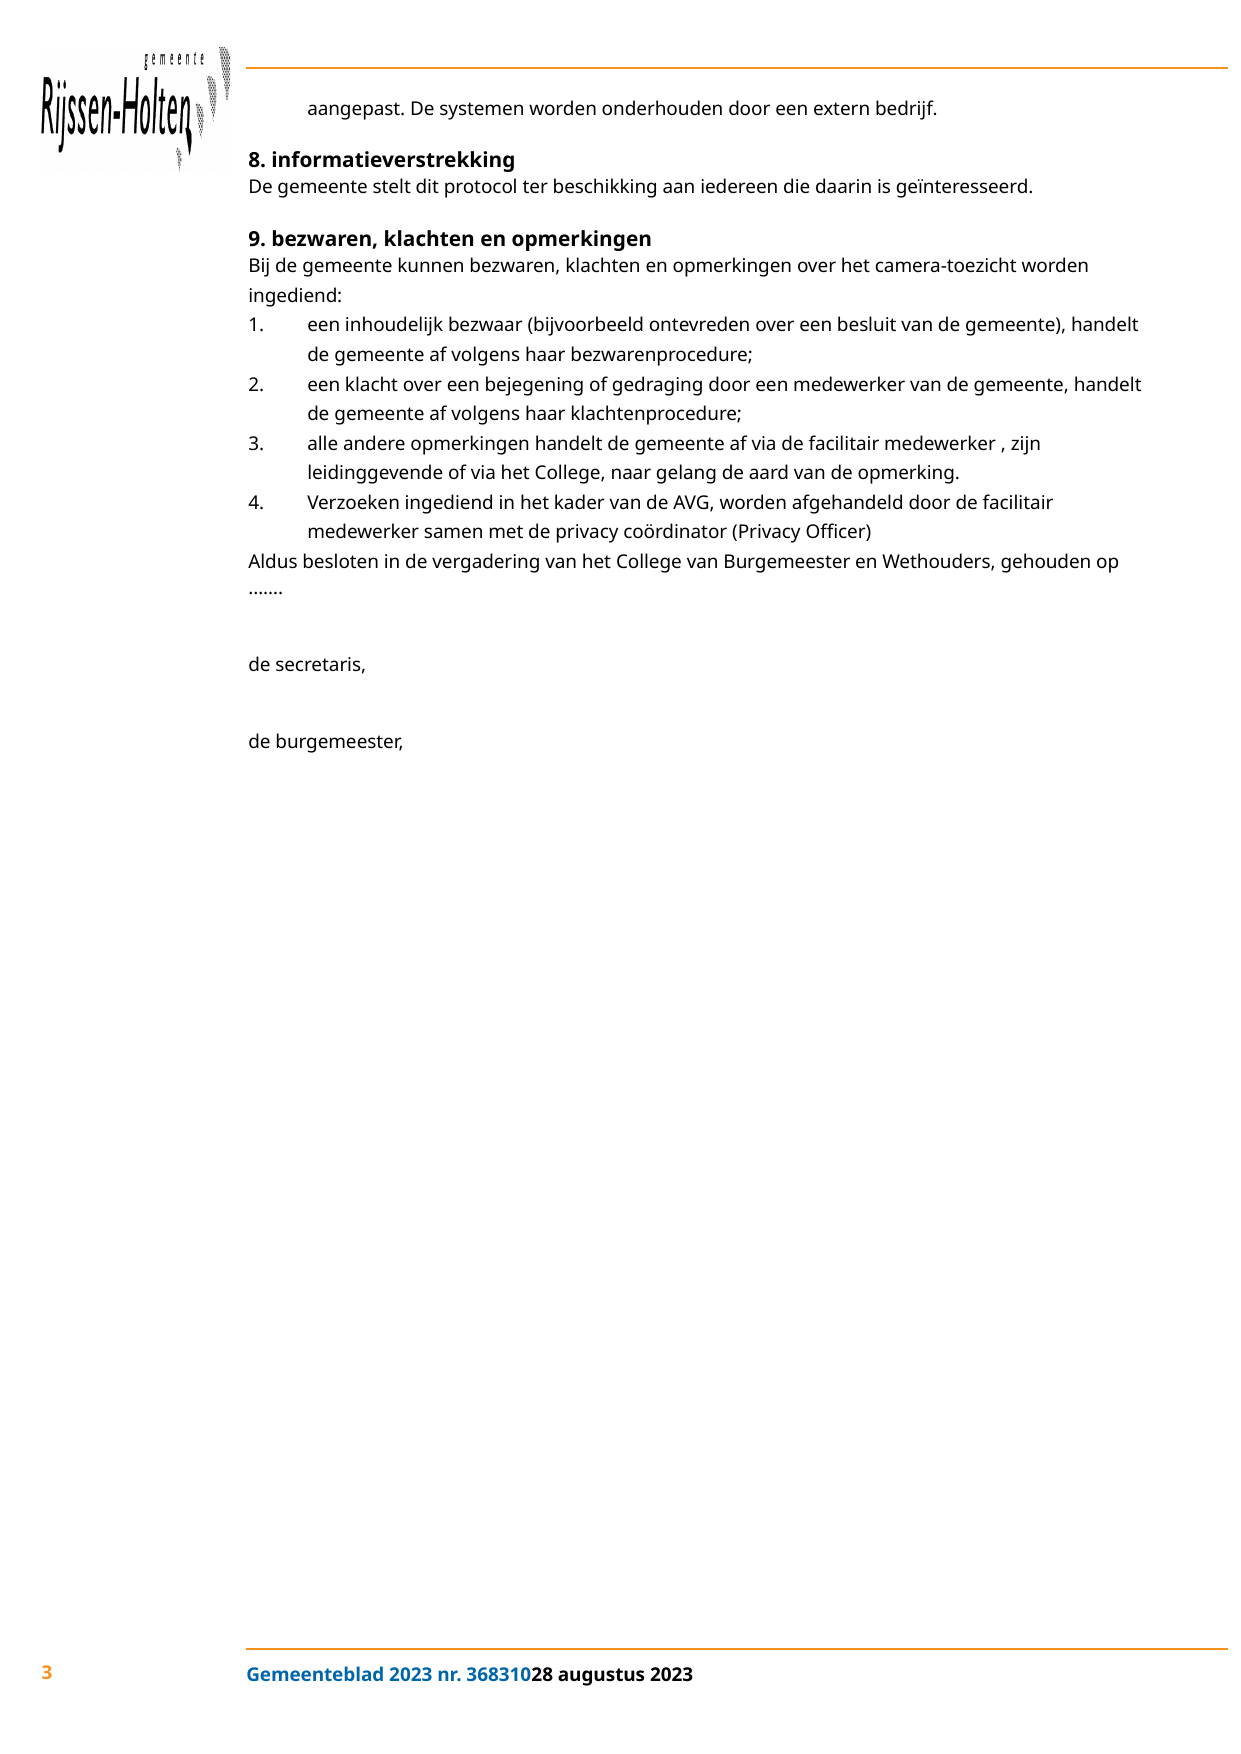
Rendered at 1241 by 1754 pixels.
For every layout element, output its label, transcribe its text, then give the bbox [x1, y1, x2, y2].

text de burgemeester, [248, 728, 1152, 754]
text 8. informatieverstrekking [248, 145, 1152, 174]
list alle andere opmerkingen handelt de gemeente af via de facilitair medewerker , zijn leidinggevende of via het College, naar gelang de aard van de opmerking. [248, 430, 1152, 485]
list aangepast. De systemen worden onderhouden door een extern bedrijf. [248, 95, 1152, 121]
picture [41, 47, 231, 172]
text 9. bezwaren, klachten en opmerkingen [248, 224, 1152, 252]
text Bij de gemeente kunnen bezwaren, klachten en opmerkingen over het camera-toezicht worden ingediend: [248, 252, 1152, 308]
text de secretaris, [248, 651, 1152, 677]
list een inhoudelijk bezwaar (bijvoorbeeld ontevreden over een besluit van de gemeente), handelt de gemeente af volgens haar bezwarenprocedure; [248, 312, 1152, 367]
text Aldus besloten in de vergadering van het College van Burgemeester en Wethouders, gehouden op ……. [248, 548, 1152, 600]
text De gemeente stelt dit protocol ter beschikking aan iedereen die daarin is geïnteresseerd. [248, 174, 1152, 199]
list Verzoeken ingediend in het kader van de AVG, worden afgehandeld door de facilitair medewerker samen met de privacy coördinator (Privacy Officer) [248, 489, 1152, 544]
list een klacht over een bejegening of gedraging door een medewerker van de gemeente, handelt de gemeente af volgens haar klachtenprocedure; [248, 371, 1152, 426]
